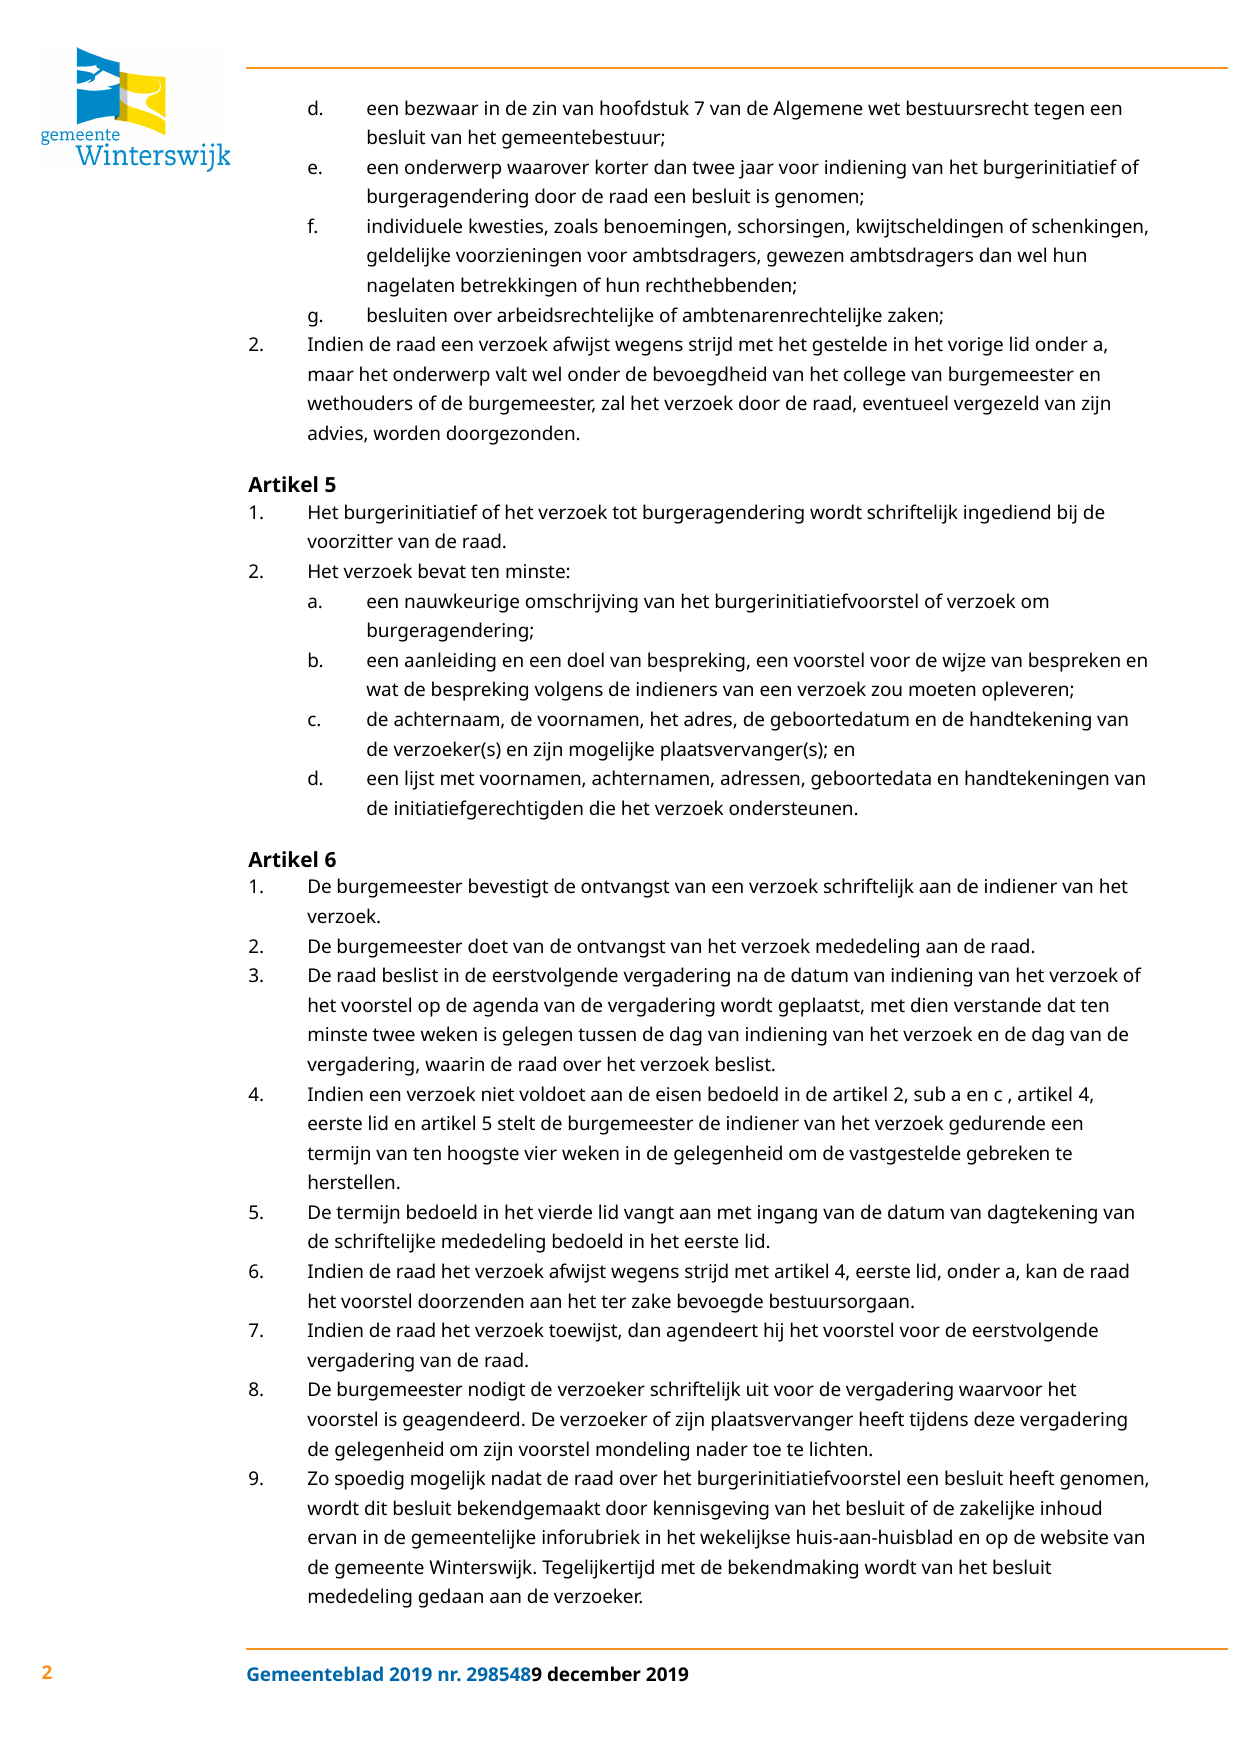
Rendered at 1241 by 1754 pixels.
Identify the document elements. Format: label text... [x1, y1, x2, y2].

list Indien een verzoek niet voldoet aan de eisen bedoeld in de artikel 2, sub a en c , artikel 4, eerste lid en artikel 5 stelt de burgemeester de indiener van het verzoek gedurende een termijn van ten hoogste vier weken in de gelegenheid om de vastgestelde gebreken te herstellen. [248, 1081, 1152, 1195]
list een bezwaar in de zin van hoofdstuk 7 van de Algemene wet bestuursrecht tegen een besluit van het gemeentebestuur; [307, 95, 1152, 150]
list de achternaam, de voornamen, het adres, de geboortedatum en de handtekening van de verzoeker(s) en zijn mogelijke plaatsvervanger(s); en [307, 706, 1152, 761]
list een aanleiding en een doel van bespreking, een voorstel voor de wijze van bespreken en wat de bespreking volgens de indieners van een verzoek zou moeten opleveren; [307, 647, 1152, 702]
list een nauwkeurige omschrijving van het burgerinitiatiefvoorstel of verzoek om burgeragendering; [307, 588, 1152, 643]
list De raad beslist in de eerstvolgende vergadering na de datum van indiening van het verzoek of het voorstel op de agenda van de vergadering wordt geplaatst, met dien verstande dat ten minste twee weken is gelegen tussen de dag van indiening van het verzoek en de dag van de vergadering, waarin de raad over het verzoek beslist. [248, 962, 1152, 1077]
list een onderwerp waarover korter dan twee jaar voor indiening van het burgerinitiatief of burgeragendering door de raad een besluit is genomen; [307, 154, 1152, 209]
text Artikel 6 [248, 845, 1152, 874]
list Zo spoedig mogelijk nadat de raad over het burgerinitiatiefvoorstel een besluit heeft genomen, wordt dit besluit bekendgemaakt door kennisgeving van het besluit of de zakelijke inhoud ervan in de gemeentelijke inforubriek in het wekelijkse huis-aan-huisblad en op de website van de gemeente Winterswijk. Tegelijkertijd met de bekendmaking wordt van het besluit mededeling gedaan aan de verzoeker. [248, 1465, 1152, 1609]
list Indien de raad een verzoek afwijst wegens strijd met het gestelde in het vorige lid onder a, maar het onderwerp valt wel onder de bevoegdheid van het college van burgemeester en wethouders of de burgemeester, zal het verzoek door de raad, eventueel vergezeld van zijn advies, worden doorgezonden. [248, 331, 1152, 446]
list besluiten over arbeidsrechtelijke of ambtenarenrechtelijke zaken; [307, 302, 1152, 328]
list De termijn bedoeld in het vierde lid vangt aan met ingang van de datum van dagtekening van de schriftelijke mededeling bedoeld in het eerste lid. [248, 1199, 1152, 1254]
picture [41, 47, 231, 172]
list een lijst met voornamen, achternamen, adressen, geboortedata en handtekeningen van de initiatiefgerechtigden die het verzoek ondersteunen. [307, 765, 1152, 821]
text Artikel 5 [248, 471, 1152, 499]
list Indien de raad het verzoek afwijst wegens strijd met artikel 4, eerste lid, onder a, kan de raad het voorstel doorzenden aan het ter zake bevoegde bestuursorgaan. [248, 1258, 1152, 1314]
list Het verzoek bevat ten minste: [248, 558, 1152, 584]
list Indien de raad het verzoek toewijst, dan agendeert hij het voorstel voor de eerstvolgende vergadering van de raad. [248, 1317, 1152, 1373]
list De burgemeester bevestigt de ontvangst van een verzoek schriftelijk aan de indiener van het verzoek. [248, 874, 1152, 929]
list individuele kwesties, zoals benoemingen, schorsingen, kwijtscheldingen of schenkingen, geldelijke voorzieningen voor ambtsdragers, gewezen ambtsdragers dan wel hun nagelaten betrekkingen of hun rechthebbenden; [307, 213, 1152, 298]
list Het burgerinitiatief of het verzoek tot burgeragendering wordt schriftelijk ingediend bij de voorzitter van de raad. [248, 499, 1152, 554]
list De burgemeester nodigt de verzoeker schriftelijk uit voor de vergadering waarvoor het voorstel is geagendeerd. De verzoeker of zijn plaatsvervanger heeft tijdens deze vergadering de gelegenheid om zijn voorstel mondeling nader toe te lichten. [248, 1377, 1152, 1462]
picture [225, 153, 231, 162]
list De burgemeester doet van de ontvangst van het verzoek mededeling aan de raad. [248, 933, 1152, 959]
